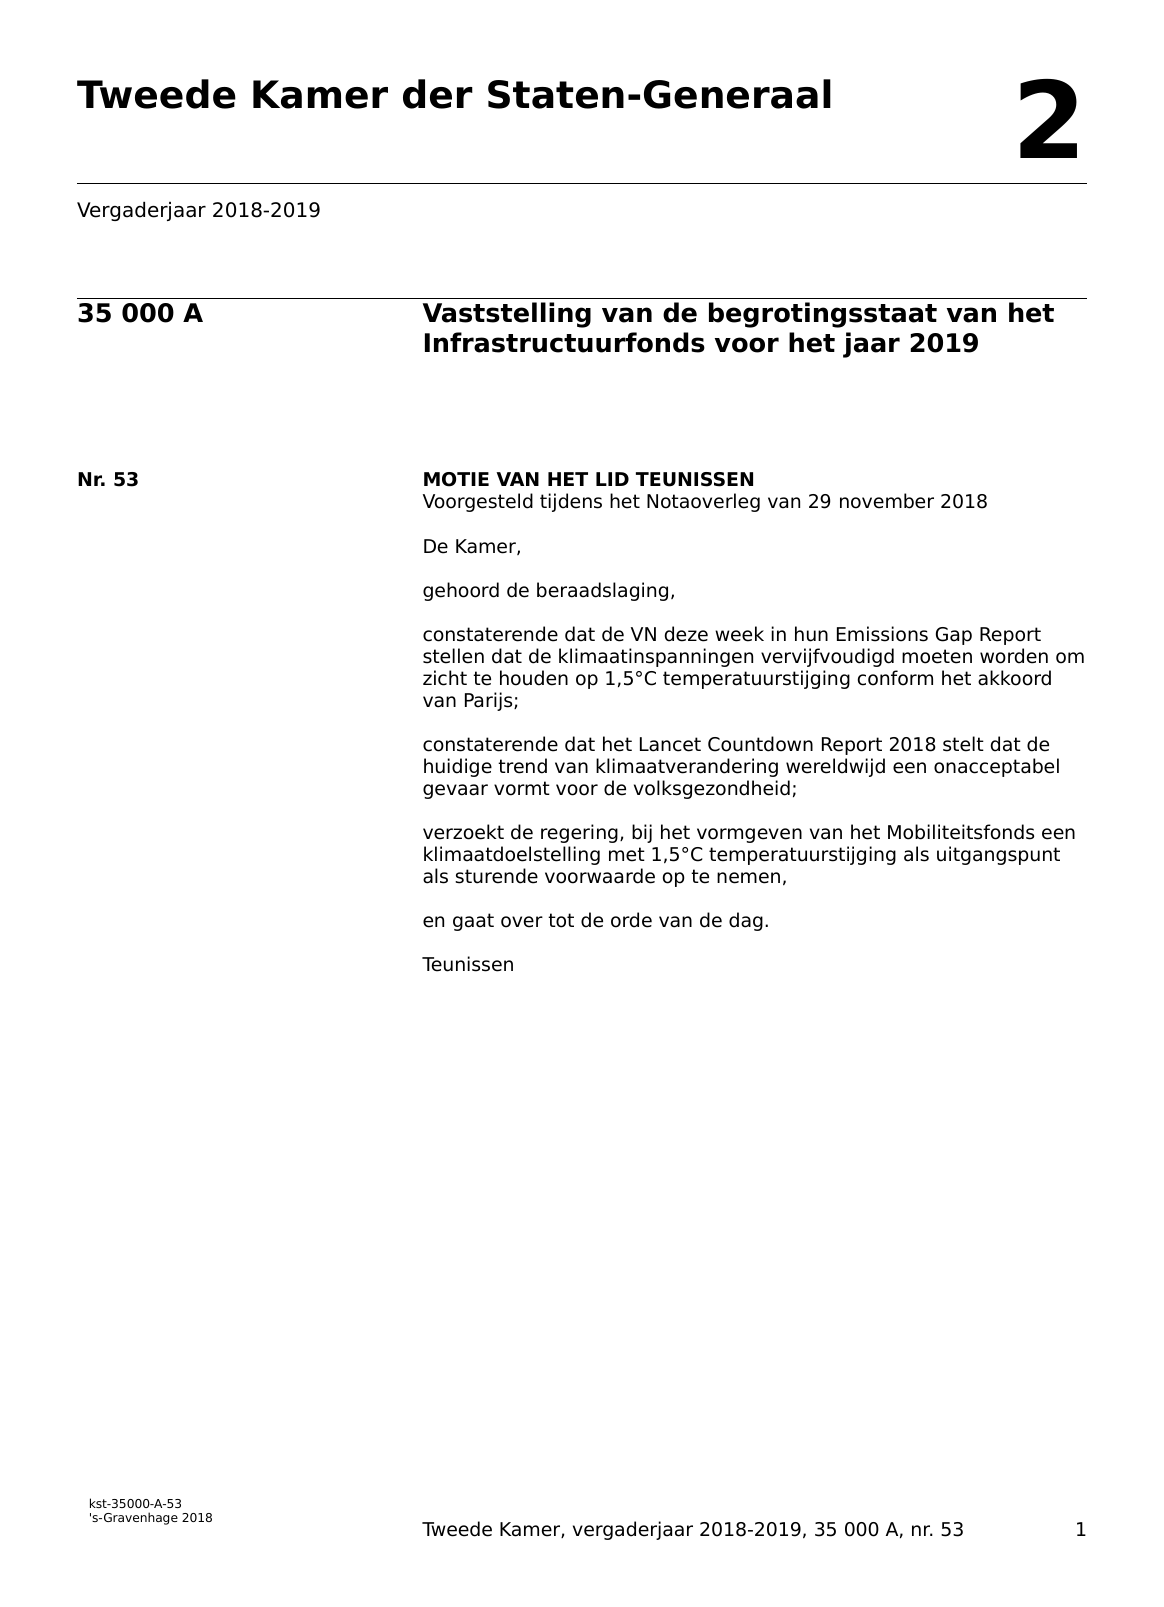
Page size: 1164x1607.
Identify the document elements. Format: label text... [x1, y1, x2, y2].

text verzoekt de regering, bij het vormgeven van het Mobiliteitsfonds een klimaatdoelstelling met 1,5°C temperatuurstijging als uitgangspunt als sturende voorwaarde op te nemen, [422, 822, 1087, 888]
text gehoord de beraadslaging, [422, 580, 1087, 602]
table_header Tweede Kamer der Staten-Generaal [77, 59, 886, 183]
text kst-35000-A-53 [88, 1497, 323, 1511]
table_cell Vergaderjaar 2018-2019 [77, 184, 1087, 298]
text constaterende dat het Lancet Countdown Report 2018 stelt dat de huidige trend van klimaatverandering wereldwijd een onacceptabel gevaar vormt voor de volksgezondheid; [422, 734, 1087, 800]
subtitle 35 000 A Vaststelling van de begrotingsstaat van het Infrastructuurfonds voor het jaar 2019 [77, 299, 1087, 358]
text Voorgesteld tijdens het Notaoverleg van 29 november 2018 [422, 491, 1087, 513]
text De Kamer, [422, 536, 1087, 557]
text Teunissen [422, 954, 1087, 976]
text 's-Gravenhage 2018 [88, 1511, 323, 1525]
text constaterende dat de VN deze week in hun Emissions Gap Report stellen dat de klimaatinspanningen vervijfvoudigd moeten worden om zicht te houden op 1,5°C temperatuurstijging conform het akkoord van Parijs; [422, 624, 1087, 712]
subtitle Nr. 53 MOTIE VAN HET LID TEUNISSEN [77, 469, 1087, 491]
text en gaat over tot de orde van de dag. [422, 910, 1087, 932]
table_header 2 [886, 59, 1087, 183]
